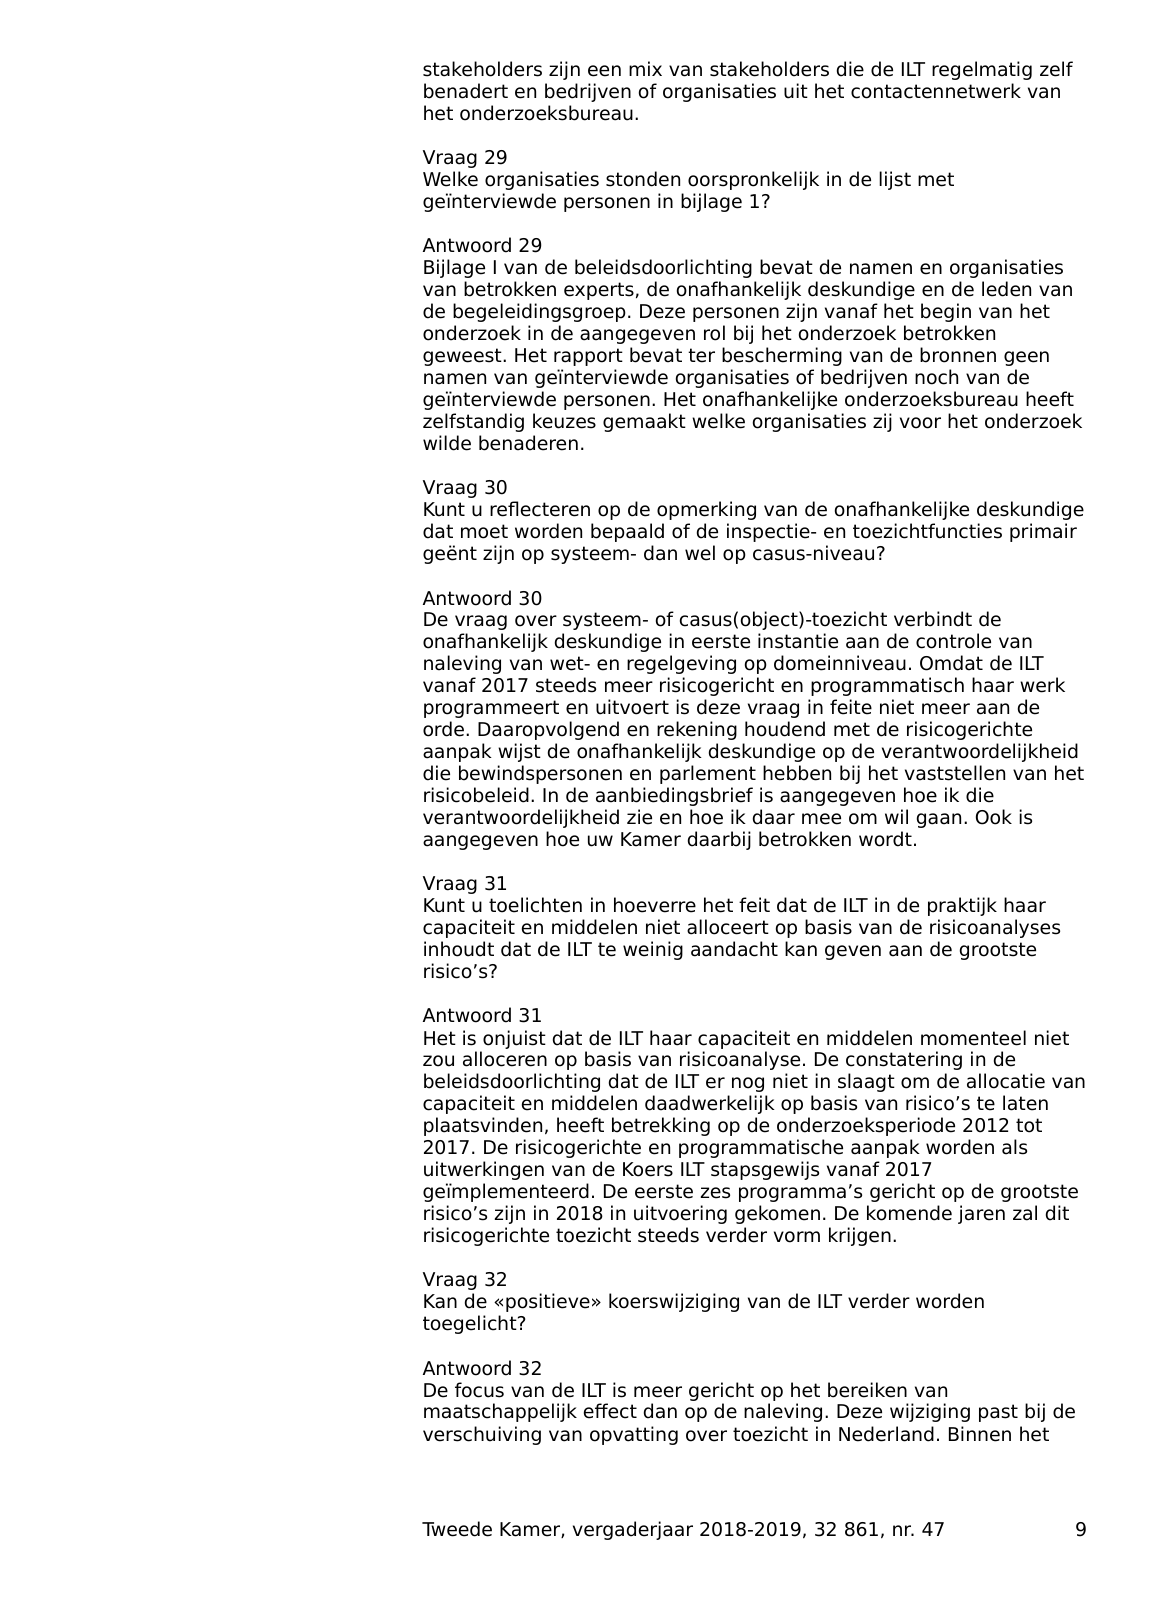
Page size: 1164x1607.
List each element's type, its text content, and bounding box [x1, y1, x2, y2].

text Het is onjuist dat de ILT haar capaciteit en middelen momenteel niet zou alloceren op basis van risicoanalyse. De constatering in de beleidsdoorlichting dat de ILT er nog niet in slaagt om de allocatie van capaciteit en middelen daadwerkelijk op basis van risico’s te laten plaatsvinden, heeft betrekking op de onderzoeksperiode 2012 tot 2017. De risicogerichte en programmatische aanpak worden als uitwerkingen van de Koers ILT stapsgewijs vanaf 2017 geïmplementeerd. De eerste zes programma’s gericht op de grootste risico’s zijn in 2018 in uitvoering gekomen. De komende jaren zal dit risicogerichte toezicht steeds verder vorm krijgen. [422, 1027, 1087, 1247]
text Vraag 29 [422, 147, 1087, 169]
text Antwoord 29 [422, 235, 1087, 257]
text Antwoord 30 [422, 587, 1087, 609]
text Vraag 30 [422, 477, 1087, 499]
text stakeholders zijn een mix van stakeholders die de ILT regelmatig zelf benadert en bedrijven of organisaties uit het contactennetwerk van het onderzoeksbureau. [422, 59, 1087, 125]
text Vraag 32 [422, 1269, 1087, 1291]
text De vraag over systeem- of casus(object)-toezicht verbindt de onafhankelijk deskundige in eerste instantie aan de controle van naleving van wet- en regelgeving op domeinniveau. Omdat de ILT vanaf 2017 steeds meer risicogericht en programmatisch haar werk programmeert en uitvoert is deze vraag in feite niet meer aan de orde. Daaropvolgend en rekening houdend met de risicogerichte aanpak wijst de onafhankelijk deskundige op de verantwoordelijkheid die bewindspersonen en parlement hebben bij het vaststellen van het risicobeleid. In de aanbiedingsbrief is aangegeven hoe ik die verantwoordelijkheid zie en hoe ik daar mee om wil gaan. Ook is aangegeven hoe uw Kamer daarbij betrokken wordt. [422, 609, 1087, 851]
text Kunt u reflecteren op de opmerking van de onafhankelijke deskundige dat moet worden bepaald of de inspectie- en toezichtfuncties primair geënt zijn op systeem- dan wel op casus-niveau? [422, 499, 1087, 565]
text De focus van de ILT is meer gericht op het bereiken van maatschappelijk effect dan op de naleving. Deze wijziging past bij de verschuiving van opvatting over toezicht in Nederland. Binnen het [422, 1379, 1087, 1445]
text Bijlage I van de beleidsdoorlichting bevat de namen en organisaties van betrokken experts, de onafhankelijk deskundige en de leden van de begeleidingsgroep. Deze personen zijn vanaf het begin van het onderzoek in de aangegeven rol bij het onderzoek betrokken geweest. Het rapport bevat ter bescherming van de bronnen geen namen van geïnterviewde organisaties of bedrijven noch van de geïnterviewde personen. Het onafhankelijke onderzoeksbureau heeft zelfstandig keuzes gemaakt welke organisaties zij voor het onderzoek wilde benaderen. [422, 257, 1087, 455]
text Welke organisaties stonden oorspronkelijk in de lijst met geïnterviewde personen in bijlage 1? [422, 169, 1087, 213]
text Kan de «positieve» koerswijziging van de ILT verder worden toegelicht? [422, 1291, 1087, 1335]
text Antwoord 32 [422, 1357, 1087, 1379]
text Vraag 31 [422, 873, 1087, 895]
text Antwoord 31 [422, 1005, 1087, 1027]
text Kunt u toelichten in hoeverre het feit dat de ILT in de praktijk haar capaciteit en middelen niet alloceert op basis van de risicoanalyses inhoudt dat de ILT te weinig aandacht kan geven aan de grootste risico’s? [422, 895, 1087, 983]
